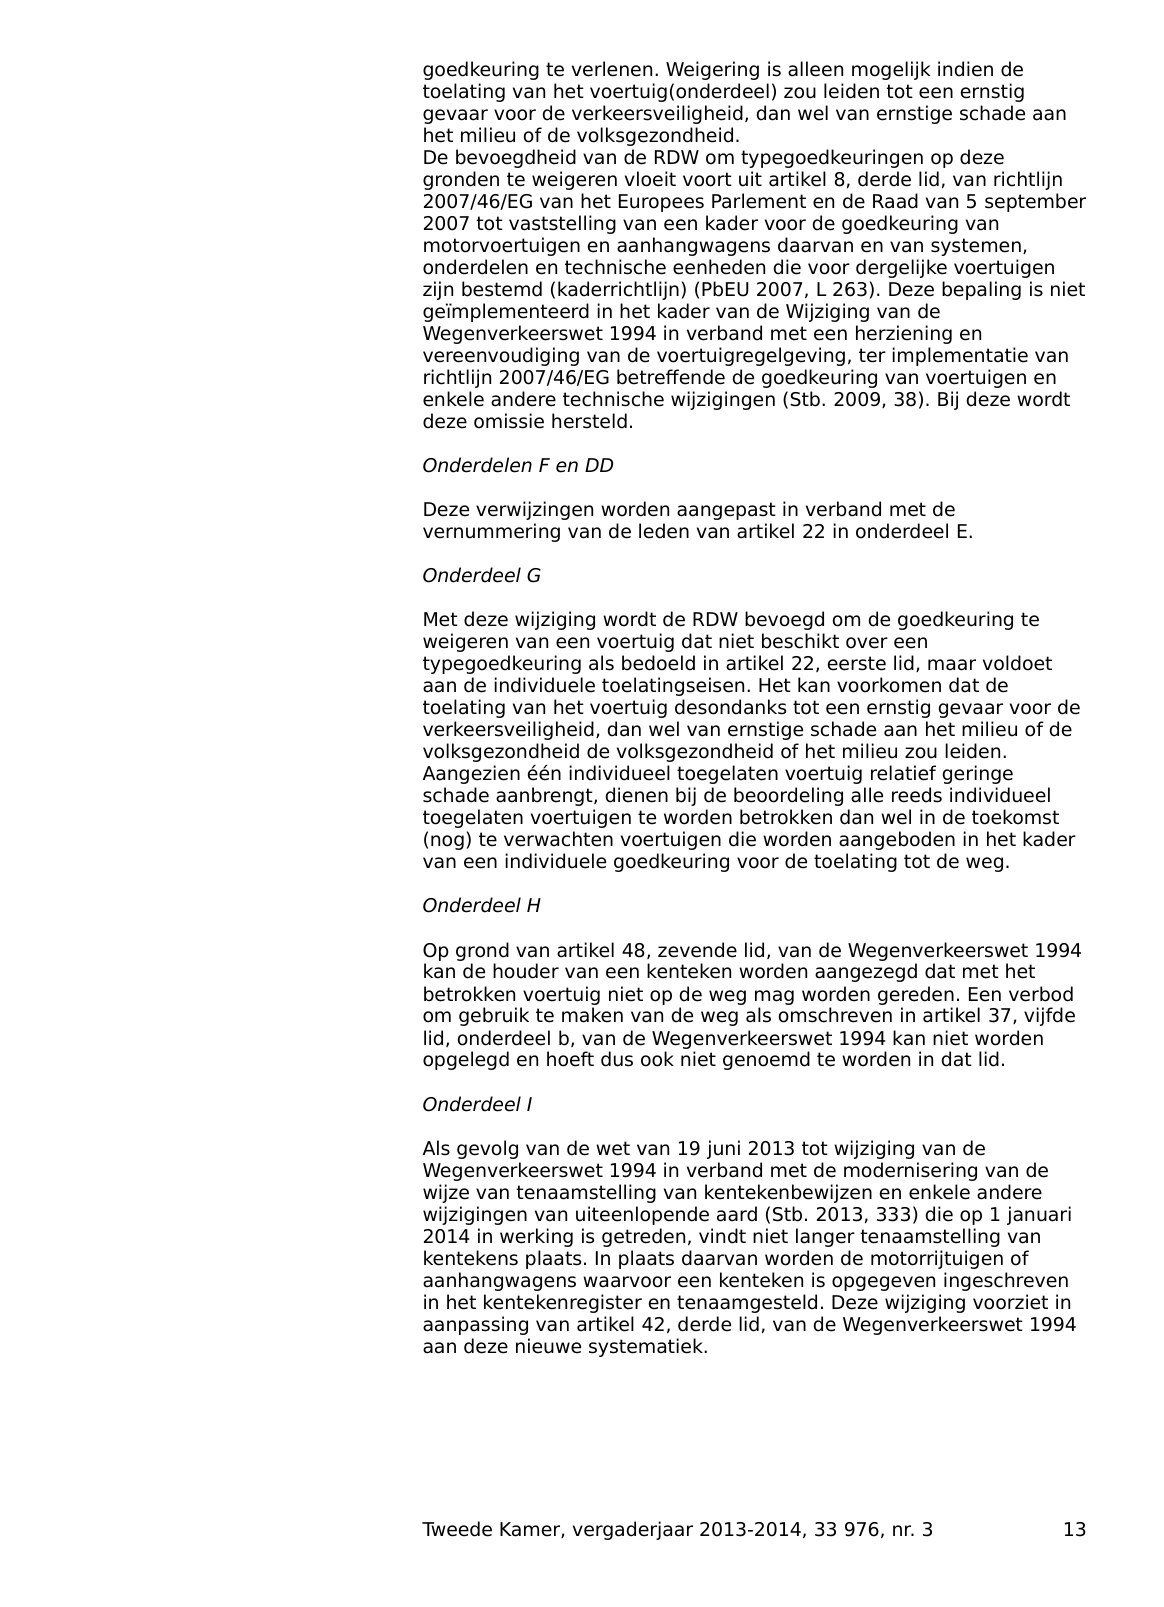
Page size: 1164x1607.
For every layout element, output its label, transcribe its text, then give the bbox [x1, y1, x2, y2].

text De bevoegdheid van de RDW om typegoedkeuringen op deze gronden te weigeren vloeit voort uit artikel 8, derde lid, van richtlijn 2007/46/EG van het Europees Parlement en de Raad van 5 september 2007 tot vaststelling van een kader voor de goedkeuring van motorvoertuigen en aanhangwagens daarvan en van systemen, onderdelen en technische eenheden die voor dergelijke voertuigen zijn bestemd (kaderrichtlijn) (PbEU 2007, L 263). Deze bepaling is niet geïmplementeerd in het kader van de Wijziging van de Wegenverkeerswet 1994 in verband met een herziening en vereenvoudiging van de voertuigregelgeving, ter implementatie van richtlijn 2007/46/EG betreffende de goedkeuring van voertuigen en enkele andere technische wijzigingen (Stb. 2009, 38). Bij deze wordt deze omissie hersteld. [422, 147, 1087, 433]
subtitle Onderdeel G [422, 565, 1087, 587]
subtitle Onderdelen F en DD [422, 455, 1087, 477]
text Op grond van artikel 48, zevende lid, van de Wegenverkeerswet 1994 kan de houder van een kenteken worden aangezegd dat met het betrokken voertuig niet op de weg mag worden gereden. Een verbod om gebruik te maken van de weg als omschreven in artikel 37, vijfde lid, onderdeel b, van de Wegenverkeerswet 1994 kan niet worden opgelegd en hoeft dus ook niet genoemd te worden in dat lid. [422, 939, 1087, 1071]
subtitle Onderdeel I [422, 1093, 1087, 1116]
text Met deze wijziging wordt de RDW bevoegd om de goedkeuring te weigeren van een voertuig dat niet beschikt over een typegoedkeuring als bedoeld in artikel 22, eerste lid, maar voldoet aan de individuele toelatingseisen. Het kan voorkomen dat de toelating van het voertuig desondanks tot een ernstig gevaar voor de verkeersveiligheid, dan wel van ernstige schade aan het milieu of de volksgezondheid de volksgezondheid of het milieu zou leiden. Aangezien één individueel toegelaten voertuig relatief geringe schade aanbrengt, dienen bij de beoordeling alle reeds individueel toegelaten voertuigen te worden betrokken dan wel in de toekomst (nog) te verwachten voertuigen die worden aangeboden in het kader van een individuele goedkeuring voor de toelating tot de weg. [422, 609, 1087, 873]
text Als gevolg van de wet van 19 juni 2013 tot wijziging van de Wegenverkeerswet 1994 in verband met de modernisering van de wijze van tenaamstelling van kentekenbewijzen en enkele andere wijzigingen van uiteenlopende aard (Stb. 2013, 333) die op 1 januari 2014 in werking is getreden, vindt niet langer tenaamstelling van kentekens plaats. In plaats daarvan worden de motorrijtuigen of aanhangwagens waarvoor een kenteken is opgegeven ingeschreven in het kentekenregister en tenaamgesteld. Deze wijziging voorziet in aanpassing van artikel 42, derde lid, van de Wegenverkeerswet 1994 aan deze nieuwe systematiek. [422, 1138, 1087, 1357]
subtitle Onderdeel H [422, 895, 1087, 917]
text Deze verwijzingen worden aangepast in verband met de vernummering van de leden van artikel 22 in onderdeel E. [422, 499, 1087, 543]
text goedkeuring te verlenen. Weigering is alleen mogelijk indien de toelating van het voertuig(onderdeel) zou leiden tot een ernstig gevaar voor de verkeersveiligheid, dan wel van ernstige schade aan het milieu of de volksgezondheid. [422, 59, 1087, 147]
